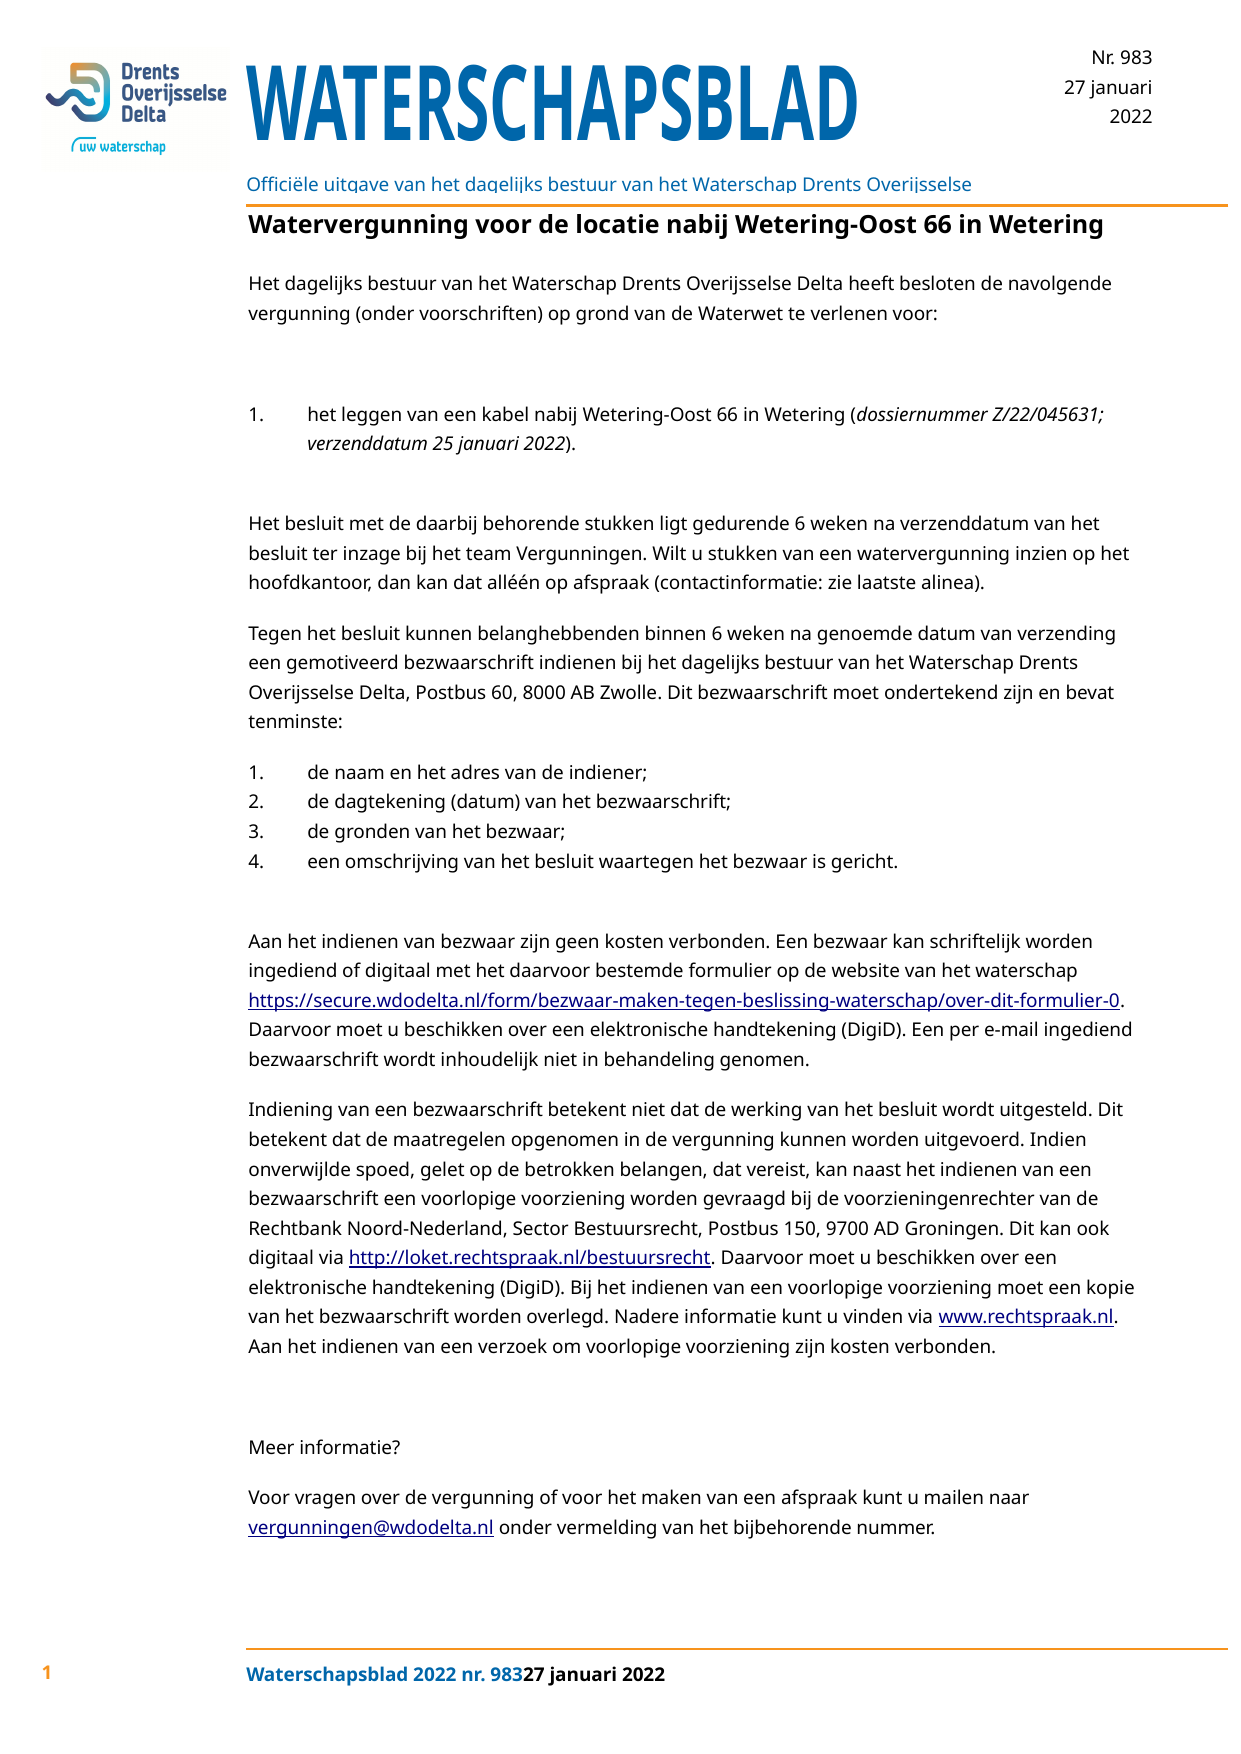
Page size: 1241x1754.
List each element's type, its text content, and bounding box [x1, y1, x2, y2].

text Het dagelijks bestuur van het Waterschap Drents Overijsselse Delta heeft besloten de navolgende vergunning (onder voorschriften) op grond van de Waterwet te verlenen voor: [248, 270, 1152, 326]
list de gronden van het bezwaar; [248, 818, 1152, 844]
text Voor vragen over de vergunning of voor het maken van een afspraak kunt u mailen naar vergunningen@wdodelta.nl onder vermelding van het bijbehorende nummer. [248, 1484, 1152, 1540]
text Watervergunning voor de locatie nabij Wetering-Oost 66 in Wetering [248, 207, 1152, 241]
list een omschrijving van het besluit waartegen het bezwaar is gericht. [248, 848, 1152, 873]
text Meer informatie? [248, 1434, 1152, 1460]
list de naam en het adres van de indiener; [248, 759, 1152, 785]
text Het besluit met de daarbij behorende stukken ligt gedurende 6 weken na verzenddatum van het besluit ter inzage bij het team Vergunningen. Wilt u stukken van een watervergunning inzien op het hoofdkantoor, dan kan dat alléén op afspraak (contactinformatie: zie laatste alinea). [248, 510, 1152, 595]
picture [41, 47, 231, 172]
text Aan het indienen van bezwaar zijn geen kosten verbonden. Een bezwaar kan schriftelijk worden ingediend of digitaal met het daarvoor bestemde formulier op de website van het waterschap https://secure.wdodelta.nl/form/bezwaar-maken-tegen-beslissing-waterschap/over-dit-formulier-0. Daarvoor moet u beschikken over een elektronische handtekening (DigiD). Een per e-mail ingediend bezwaarschrift wordt inhoudelijk niet in behandeling genomen. [248, 928, 1152, 1072]
text Indiening van een bezwaarschrift betekent niet dat de werking van het besluit wordt uitgesteld. Dit betekent dat de maatregelen opgenomen in de vergunning kunnen worden uitgevoerd. Indien onverwijlde spoed, gelet op de betrokken belangen, dat vereist, kan naast het indienen van een bezwaarschrift een voorlopige voorziening worden gevraagd bij de voorzieningenrechter van de Rechtbank Noord-Nederland, Sector Bestuursrecht, Postbus 150, 9700 AD Groningen. Dit kan ook digitaal via http://loket.rechtspraak.nl/bestuursrecht. Daarvoor moet u beschikken over een elektronische handtekening (DigiD). Bij het indienen van een voorlopige voorziening moet een kopie van het bezwaarschrift worden overlegd. Nadere informatie kunt u vinden via www.rechtspraak.nl. Aan het indienen van een verzoek om voorlopige voorziening zijn kosten verbonden. [248, 1097, 1152, 1359]
list het leggen van een kabel nabij Wetering-Oost 66 in Wetering (dossiernummer Z/22/045631; verzenddatum 25 januari 2022). [248, 401, 1152, 456]
text Tegen het besluit kunnen belanghebbenden binnen 6 weken na genoemde datum van verzending een gemotiveerd bezwaarschrift indienen bij het dagelijks bestuur van het Waterschap Drents Overijsselse Delta, Postbus 60, 8000 AB Zwolle. Dit bezwaarschrift moet ondertekend zijn en bevat tenminste: [248, 620, 1152, 734]
list de dagtekening (datum) van het bezwaarschrift; [248, 789, 1152, 814]
